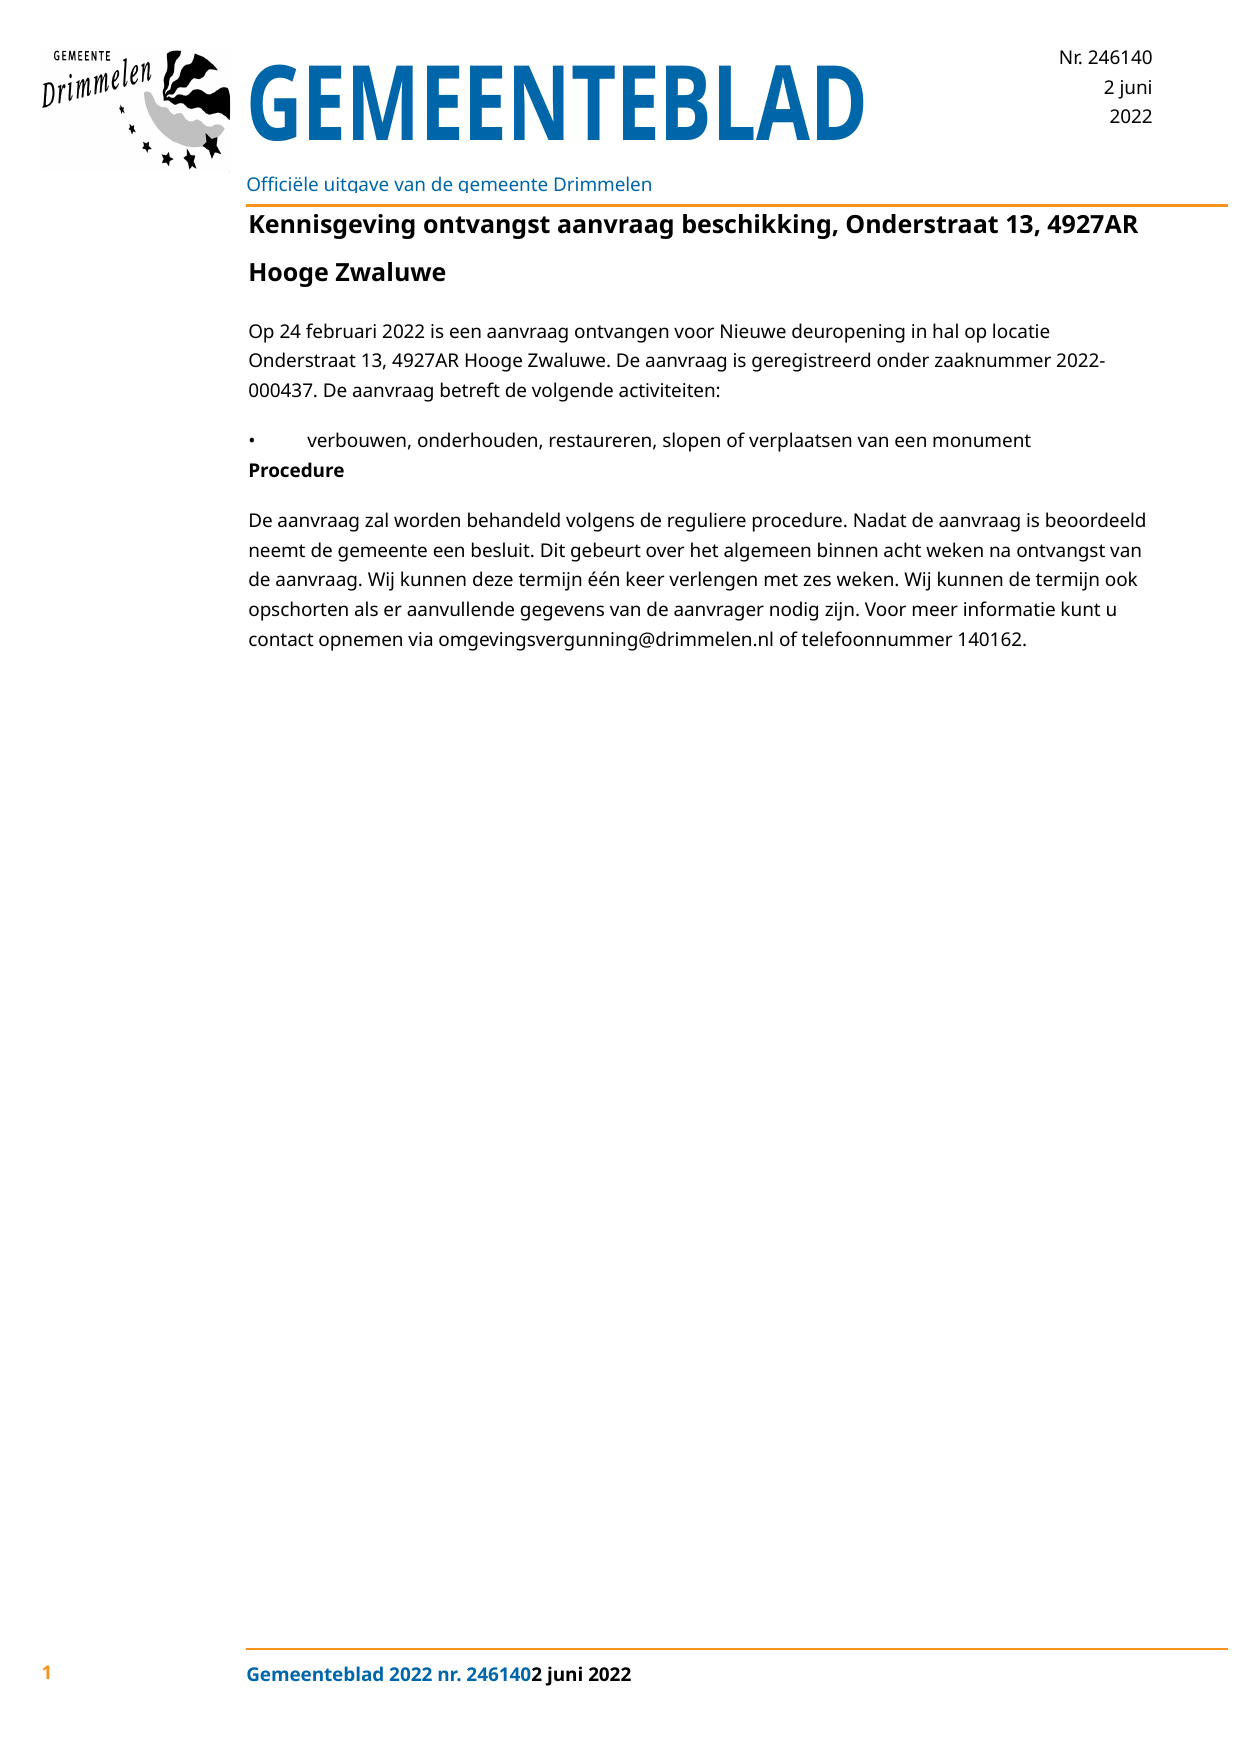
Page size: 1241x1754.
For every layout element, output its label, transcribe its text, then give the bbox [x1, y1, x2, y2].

text Kennisgeving ontvangst aanvraag beschikking, Onderstraat 13, 4927AR Hooge Zwaluwe [248, 207, 1152, 288]
text Op 24 februari 2022 is een aanvraag ontvangen voor Nieuwe deuropening in hal op locatie Onderstraat 13, 4927AR Hooge Zwaluwe. De aanvraag is geregistreerd onder zaaknummer 2022-000437. De aanvraag betreft de volgende activiteiten: [248, 318, 1152, 403]
text Procedure [248, 457, 1152, 483]
picture [41, 47, 231, 172]
list verbouwen, onderhouden, restaureren, slopen of verplaatsen van een monument [248, 427, 1152, 453]
text De aanvraag zal worden behandeld volgens de reguliere procedure. Nadat de aanvraag is beoordeeld neemt de gemeente een besluit. Dit gebeurt over het algemeen binnen acht weken na ontvangst van de aanvraag. Wij kunnen deze termijn één keer verlengen met zes weken. Wij kunnen de termijn ook opschorten als er aanvullende gegevens van de aanvrager nodig zijn. Voor meer informatie kunt u contact opnemen via omgevingsvergunning@drimmelen.nl of telefoonnummer 140162. [248, 507, 1152, 652]
